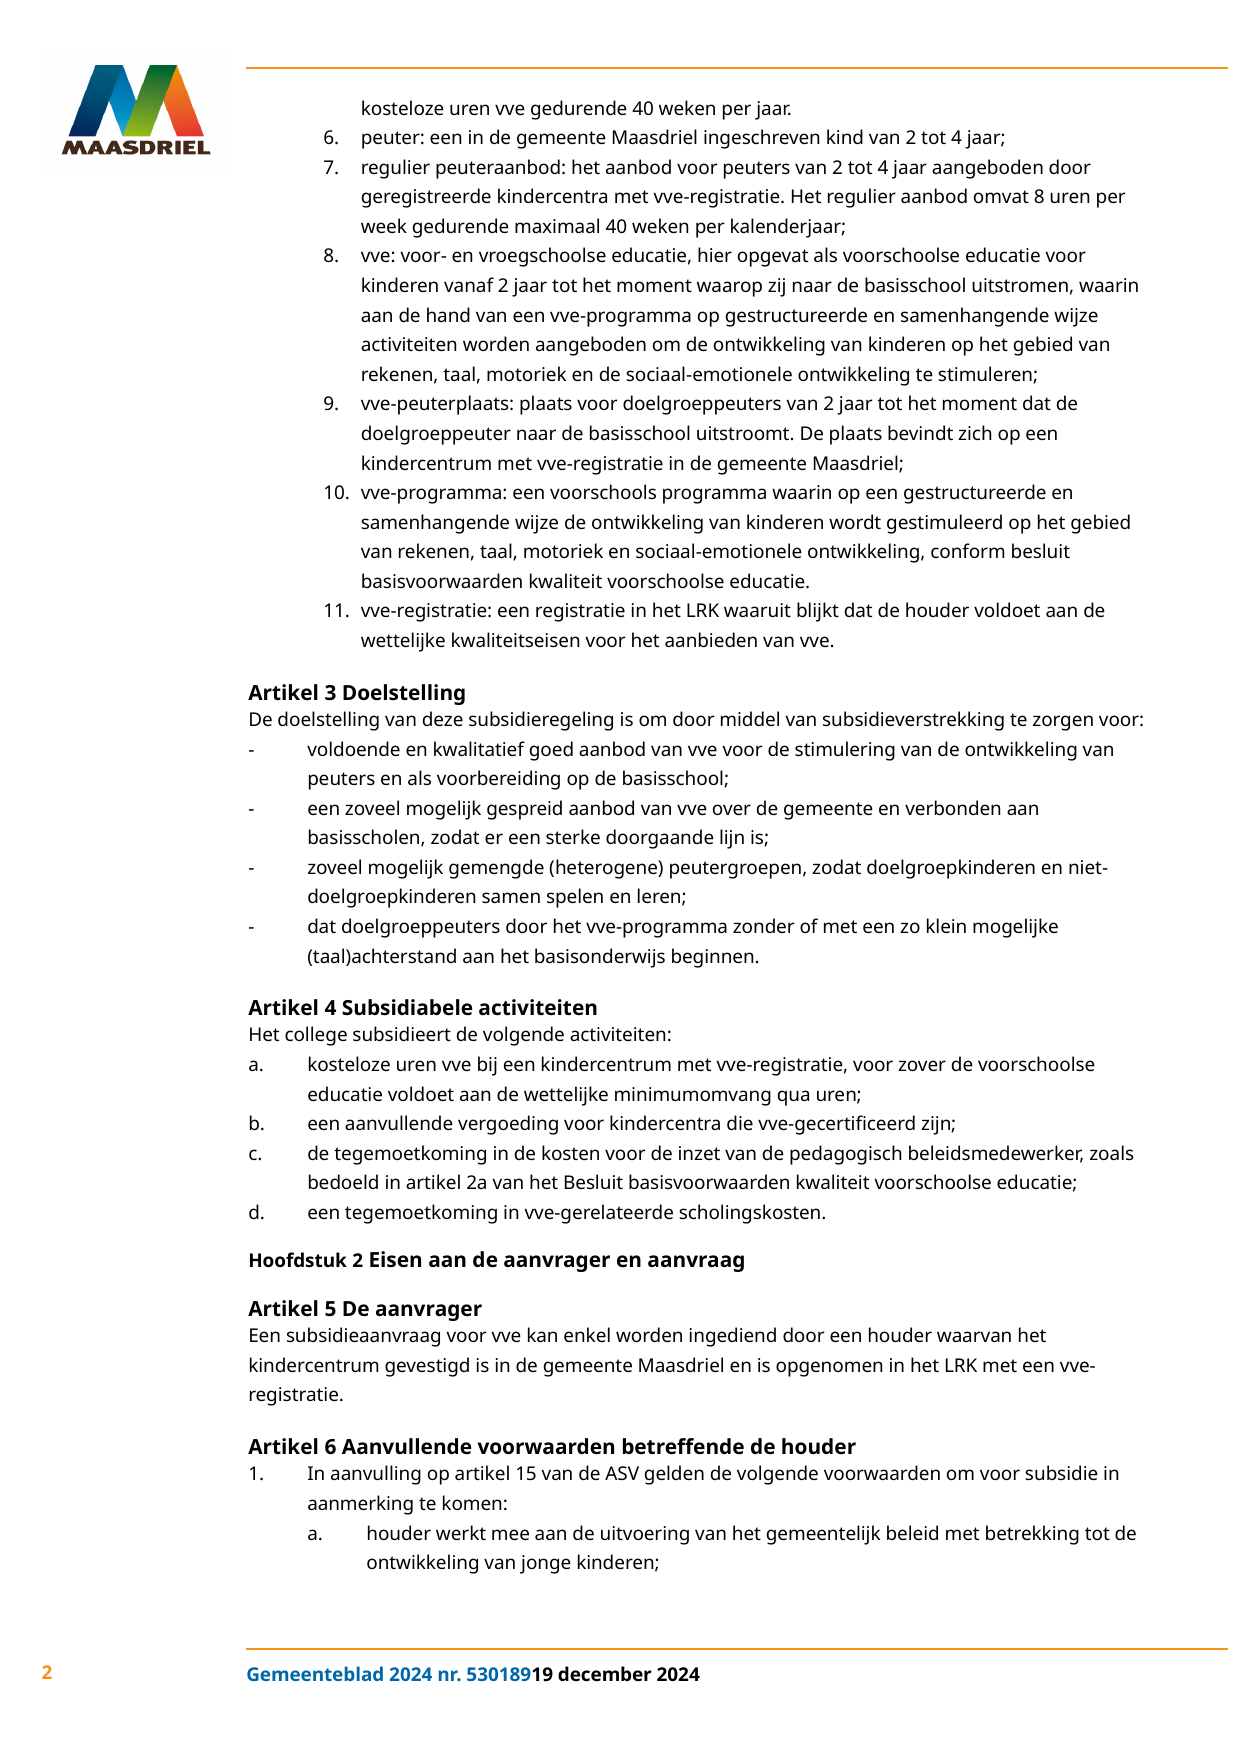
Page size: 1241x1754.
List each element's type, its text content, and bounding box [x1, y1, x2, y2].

list In aanvulling op artikel 15 van de ASV gelden de volgende voorwaarden om voor subsidie in aanmerking te komen: [248, 1461, 1152, 1516]
list zoveel mogelijk gemengde (heterogene) peutergroepen, zodat doelgroepkinderen en niet-doelgroepkinderen samen spelen en leren; [248, 854, 1152, 909]
list peuter: een in de gemeente Maasdriel ingeschreven kind van 2 tot 4 jaar; [323, 124, 1152, 150]
list vve-registratie: een registratie in het LRK waaruit blijkt dat de houder voldoet aan de wettelijke kwaliteitseisen voor het aanbieden van vve. [323, 598, 1152, 653]
text Artikel 6 Aanvullende voorwaarden betreffende de houder [248, 1432, 1152, 1461]
list houder werkt mee aan de uitvoering van het gemeentelijk beleid met betrekking tot de ontwikkeling van jonge kinderen; [307, 1520, 1152, 1575]
text Een subsidieaanvraag voor vve kan enkel worden ingediend door een houder waarvan het kindercentrum gevestigd is in de gemeente Maasdriel en is opgenomen in het LRK met een vve-registratie. [248, 1322, 1152, 1407]
list kosteloze uren vve gedurende 40 weken per jaar. [323, 95, 1152, 121]
list een tegemoetkoming in vve-gerelateerde scholingskosten. [248, 1199, 1152, 1225]
list voldoende en kwalitatief goed aanbod van vve voor de stimulering van de ontwikkeling van peuters en als voorbereiding op de basisschool; [248, 736, 1152, 791]
list dat doelgroeppeuters door het vve-programma zonder of met een zo klein mogelijke (taal)achterstand aan het basisonderwijs beginnen. [248, 913, 1152, 968]
text Het college subsidieert de volgende activiteiten: [248, 1022, 1152, 1047]
text Artikel 3 Doelstelling [248, 678, 1152, 706]
list de tegemoetkoming in de kosten voor de inzet van de pedagogisch beleidsmedewerker, zoals bedoeld in artikel 2a van het Besluit basisvoorwaarden kwaliteit voorschoolse educatie; [248, 1140, 1152, 1195]
list een aanvullende vergoeding voor kindercentra die vve-gecertificeerd zijn; [248, 1110, 1152, 1136]
text Artikel 5 De aanvrager [248, 1294, 1152, 1322]
text Hoofdstuk 2 Eisen aan de aanvrager en aanvraag [248, 1245, 1152, 1273]
list vve-peuterplaats: plaats voor doelgroeppeuters van 2 jaar tot het moment dat de doelgroeppeuter naar de basisschool uitstroomt. De plaats bevindt zich op een kindercentrum met vve-registratie in de gemeente Maasdriel; [323, 391, 1152, 476]
picture [41, 47, 231, 172]
list een zoveel mogelijk gespreid aanbod van vve over de gemeente en verbonden aan basisscholen, zodat er een sterke doorgaande lijn is; [248, 795, 1152, 850]
list vve-programma: een voorschools programma waarin op een gestructureerde en samenhangende wijze de ontwikkeling van kinderen wordt gestimuleerd op het gebied van rekenen, taal, motoriek en sociaal-emotionele ontwikkeling, conform besluit basisvoorwaarden kwaliteit voorschoolse educatie. [323, 479, 1152, 594]
text De doelstelling van deze subsidieregeling is om door middel van subsidieverstrekking te zorgen voor: [248, 706, 1152, 732]
list kosteloze uren vve bij een kindercentrum met vve-registratie, voor zover de voorschoolse educatie voldoet aan de wettelijke minimumomvang qua uren; [248, 1051, 1152, 1107]
list regulier peuteraanbod: het aanbod voor peuters van 2 tot 4 jaar aangeboden door geregistreerde kindercentra met vve-registratie. Het regulier aanbod omvat 8 uren per week gedurende maximaal 40 weken per kalenderjaar; [323, 154, 1152, 239]
text Artikel 4 Subsidiabele activiteiten [248, 993, 1152, 1022]
list vve: voor- en vroegschoolse educatie, hier opgevat als voorschoolse educatie voor kinderen vanaf 2 jaar tot het moment waarop zij naar de basisschool uitstromen, waarin aan de hand van een vve-programma op gestructureerde en samenhangende wijze activiteiten worden aangeboden om de ontwikkeling van kinderen op het gebied van rekenen, taal, motoriek en de sociaal-emotionele ontwikkeling te stimuleren; [323, 243, 1152, 387]
